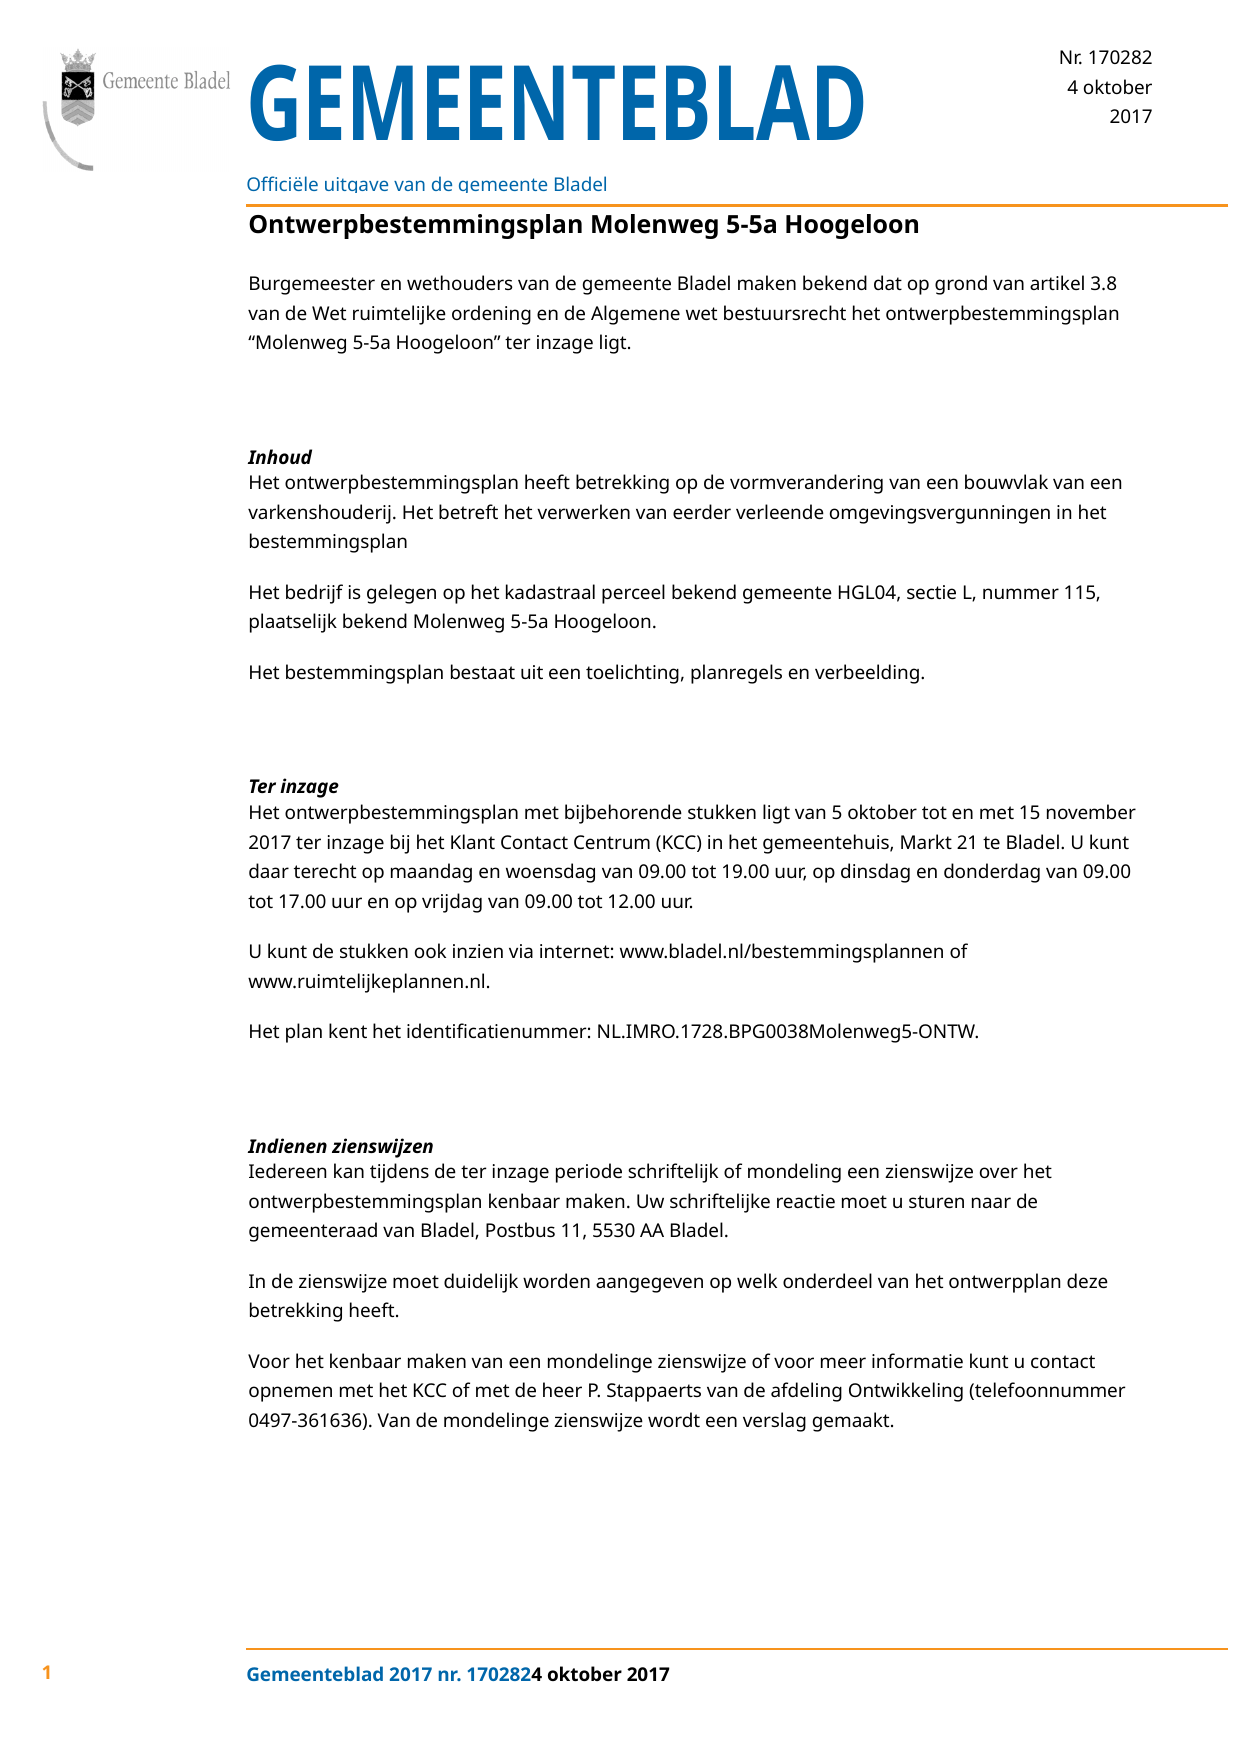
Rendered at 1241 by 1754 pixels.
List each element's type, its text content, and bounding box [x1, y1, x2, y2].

text U kunt de stukken ook inzien via internet: www.bladel.nl/bestemmingsplannen of www.ruimtelijkeplannen.nl. [248, 938, 1152, 994]
text Het bestemmingsplan bestaat uit een toelichting, planregels en verbeelding. [248, 659, 1152, 685]
text Ontwerpbestemmingsplan Molenweg 5-5a Hoogeloon [248, 207, 1152, 241]
text Inhoud [248, 444, 1152, 469]
text Burgemeester en wethouders van de gemeente Bladel maken bekend dat op grond van artikel 3.8 van de Wet ruimtelijke ordening en de Algemene wet bestuursrecht het ontwerpbestemmingsplan “Molenweg 5-5a Hoogeloon” ter inzage ligt. [248, 270, 1152, 355]
text Ter inzage [248, 773, 1152, 799]
text Het ontwerpbestemmingsplan met bijbehorende stukken ligt van 5 oktober tot en met 15 november 2017 ter inzage bij het Klant Contact Centrum (KCC) in het gemeentehuis, Markt 21 te Bladel. U kunt daar terecht op maandag en woensdag van 09.00 tot 19.00 uur, op dinsdag en donderdag van 09.00 tot 17.00 uur en op vrijdag van 09.00 tot 12.00 uur. [248, 799, 1152, 914]
text Voor het kenbaar maken van een mondelinge zienswijze of voor meer informatie kunt u contact opnemen met het KCC of met de heer P. Stappaerts van de afdeling Ontwikkeling (telefoonnummer 0497-361636). Van de mondelinge zienswijze wordt een verslag gemaakt. [248, 1348, 1152, 1433]
text Iedereen kan tijdens de ter inzage periode schriftelijk of mondeling een zienswijze over het ontwerpbestemmingsplan kenbaar maken. Uw schriftelijke reactie moet u sturen naar de gemeenteraad van Bladel, Postbus 11, 5530 AA Bladel. [248, 1158, 1152, 1243]
text Het ontwerpbestemmingsplan heeft betrekking op de vormverandering van een bouwvlak van een varkenshouderij. Het betreft het verwerken van eerder verleende omgevingsvergunningen in het bestemmingsplan [248, 469, 1152, 554]
picture [41, 47, 231, 172]
text Indienen zienswijzen [248, 1133, 1152, 1158]
text Het plan kent het identificatienummer: NL.IMRO.1728.BPG0038Molenweg5-ONTW. [248, 1018, 1152, 1044]
text In de zienswijze moet duidelijk worden aangegeven op welk onderdeel van het ontwerpplan deze betrekking heeft. [248, 1268, 1152, 1323]
text Het bedrijf is gelegen op het kadastraal perceel bekend gemeente HGL04, sectie L, nummer 115, plaatselijk bekend Molenweg 5-5a Hoogeloon. [248, 579, 1152, 634]
